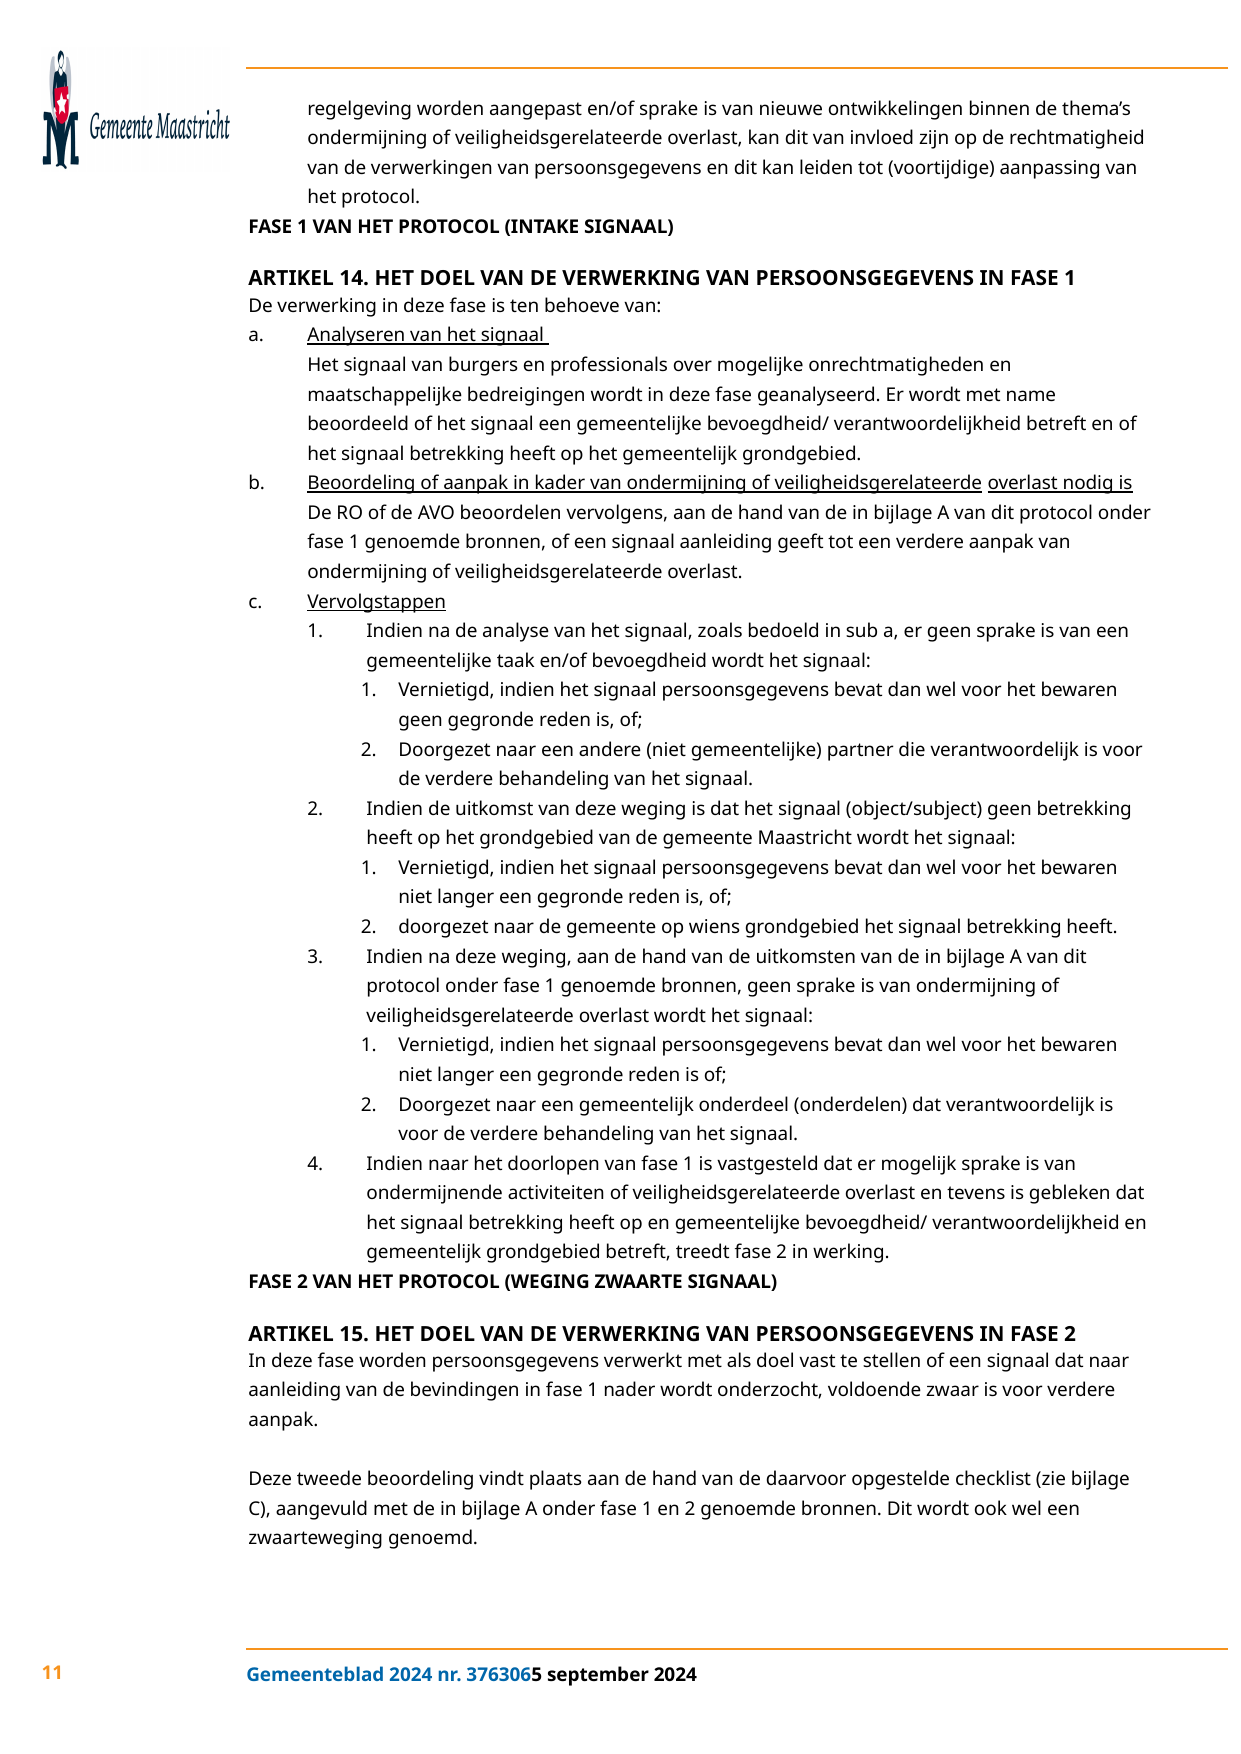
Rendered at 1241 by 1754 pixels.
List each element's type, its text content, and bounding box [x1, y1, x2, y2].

list Indien na de analyse van het signaal, zoals bedoeld in sub a, er geen sprake is van een gemeentelijke taak en/of bevoegdheid wordt het signaal: [307, 617, 1152, 673]
text FASE 2 VAN HET PROTOCOL (WEGING ZWAARTE SIGNAAL) [248, 1268, 1152, 1294]
text ARTIKEL 15. HET DOEL VAN DE VERWERKING VAN PERSOONSGEGEVENS IN FASE 2 [248, 1319, 1152, 1347]
text De verwerking in deze fase is ten behoeve van: [248, 292, 1152, 318]
list Indien na deze weging, aan de hand van de uitkomsten van de in bijlage A van dit protocol onder fase 1 genoemde bronnen, geen sprake is van ondermijning of veiligheidsgerelateerde overlast wordt het signaal: [307, 943, 1152, 1028]
picture [41, 47, 231, 172]
list Vernietigd, indien het signaal persoonsgegevens bevat dan wel voor het bewaren niet langer een gegronde reden is, of; [361, 854, 1152, 909]
list Analyseren van het signaal [248, 322, 1152, 347]
list regelgeving worden aangepast en/of sprake is van nieuwe ontwikkelingen binnen de thema’s ondermijning of veiligheidsgerelateerde overlast, kan dit van invloed zijn op de rechtmatigheid van de verwerkingen van persoonsgegevens en dit kan leiden tot (voortijdige) aanpassing van het protocol. [248, 95, 1152, 209]
text In deze fase worden persoonsgegevens verwerkt met als doel vast te stellen of een signaal dat naar aanleiding van de bevindingen in fase 1 nader wordt onderzocht, voldoende zwaar is voor verdere aanpak. [248, 1347, 1152, 1432]
list doorgezet naar de gemeente op wiens grondgebied het signaal betrekking heeft. [361, 913, 1152, 939]
list De RO of de AVO beoordelen vervolgens, aan de hand van de in bijlage A van dit protocol onder fase 1 genoemde bronnen, of een signaal aanleiding geeft tot een verdere aanpak van ondermijning of veiligheidsgerelateerde overlast. [248, 499, 1152, 584]
list Vernietigd, indien het signaal persoonsgegevens bevat dan wel voor het bewaren niet langer een gegronde reden is of; [361, 1032, 1152, 1087]
text FASE 1 VAN HET PROTOCOL (INTAKE SIGNAAL) [248, 213, 1152, 239]
list Indien de uitkomst van deze weging is dat het signaal (object/subject) geen betrekking heeft op het grondgebied van de gemeente Maastricht wordt het signaal: [307, 795, 1152, 850]
list Vervolgstappen [248, 588, 1152, 613]
list Het signaal van burgers en professionals over mogelijke onrechtmatigheden en maatschappelijke bedreigingen wordt in deze fase geanalyseerd. Er wordt met name beoordeeld of het signaal een gemeentelijke bevoegdheid/ verantwoordelijkheid betreft en of het signaal betrekking heeft op het gemeentelijk grondgebied. [248, 351, 1152, 466]
list Vernietigd, indien het signaal persoonsgegevens bevat dan wel voor het bewaren geen gegronde reden is, of; [361, 677, 1152, 732]
list Doorgezet naar een gemeentelijk onderdeel (onderdelen) dat verantwoordelijk is voor de verdere behandeling van het signaal. [361, 1091, 1152, 1146]
text ARTIKEL 14. HET DOEL VAN DE VERWERKING VAN PERSOONSGEGEVENS IN FASE 1 [248, 263, 1152, 292]
list Doorgezet naar een andere (niet gemeentelijke) partner die verantwoordelijk is voor de verdere behandeling van het signaal. [361, 736, 1152, 791]
list Indien naar het doorlopen van fase 1 is vastgesteld dat er mogelijk sprake is van ondermijnende activiteiten of veiligheidsgerelateerde overlast en tevens is gebleken dat het signaal betrekking heeft op en gemeentelijke bevoegdheid/ verantwoordelijkheid en gemeentelijk grondgebied betreft, treedt fase 2 in werking. [307, 1150, 1152, 1264]
list Beoordeling of aanpak in kader van ondermijning of veiligheidsgerelateerde overlast nodig is [248, 469, 1152, 495]
text Deze tweede beoordeling vindt plaats aan de hand van de daarvoor opgestelde checklist (zie bijlage C), aangevuld met de in bijlage A onder fase 1 en 2 genoemde bronnen. Dit wordt ook wel een zwaarteweging genoemd. [248, 1465, 1152, 1550]
